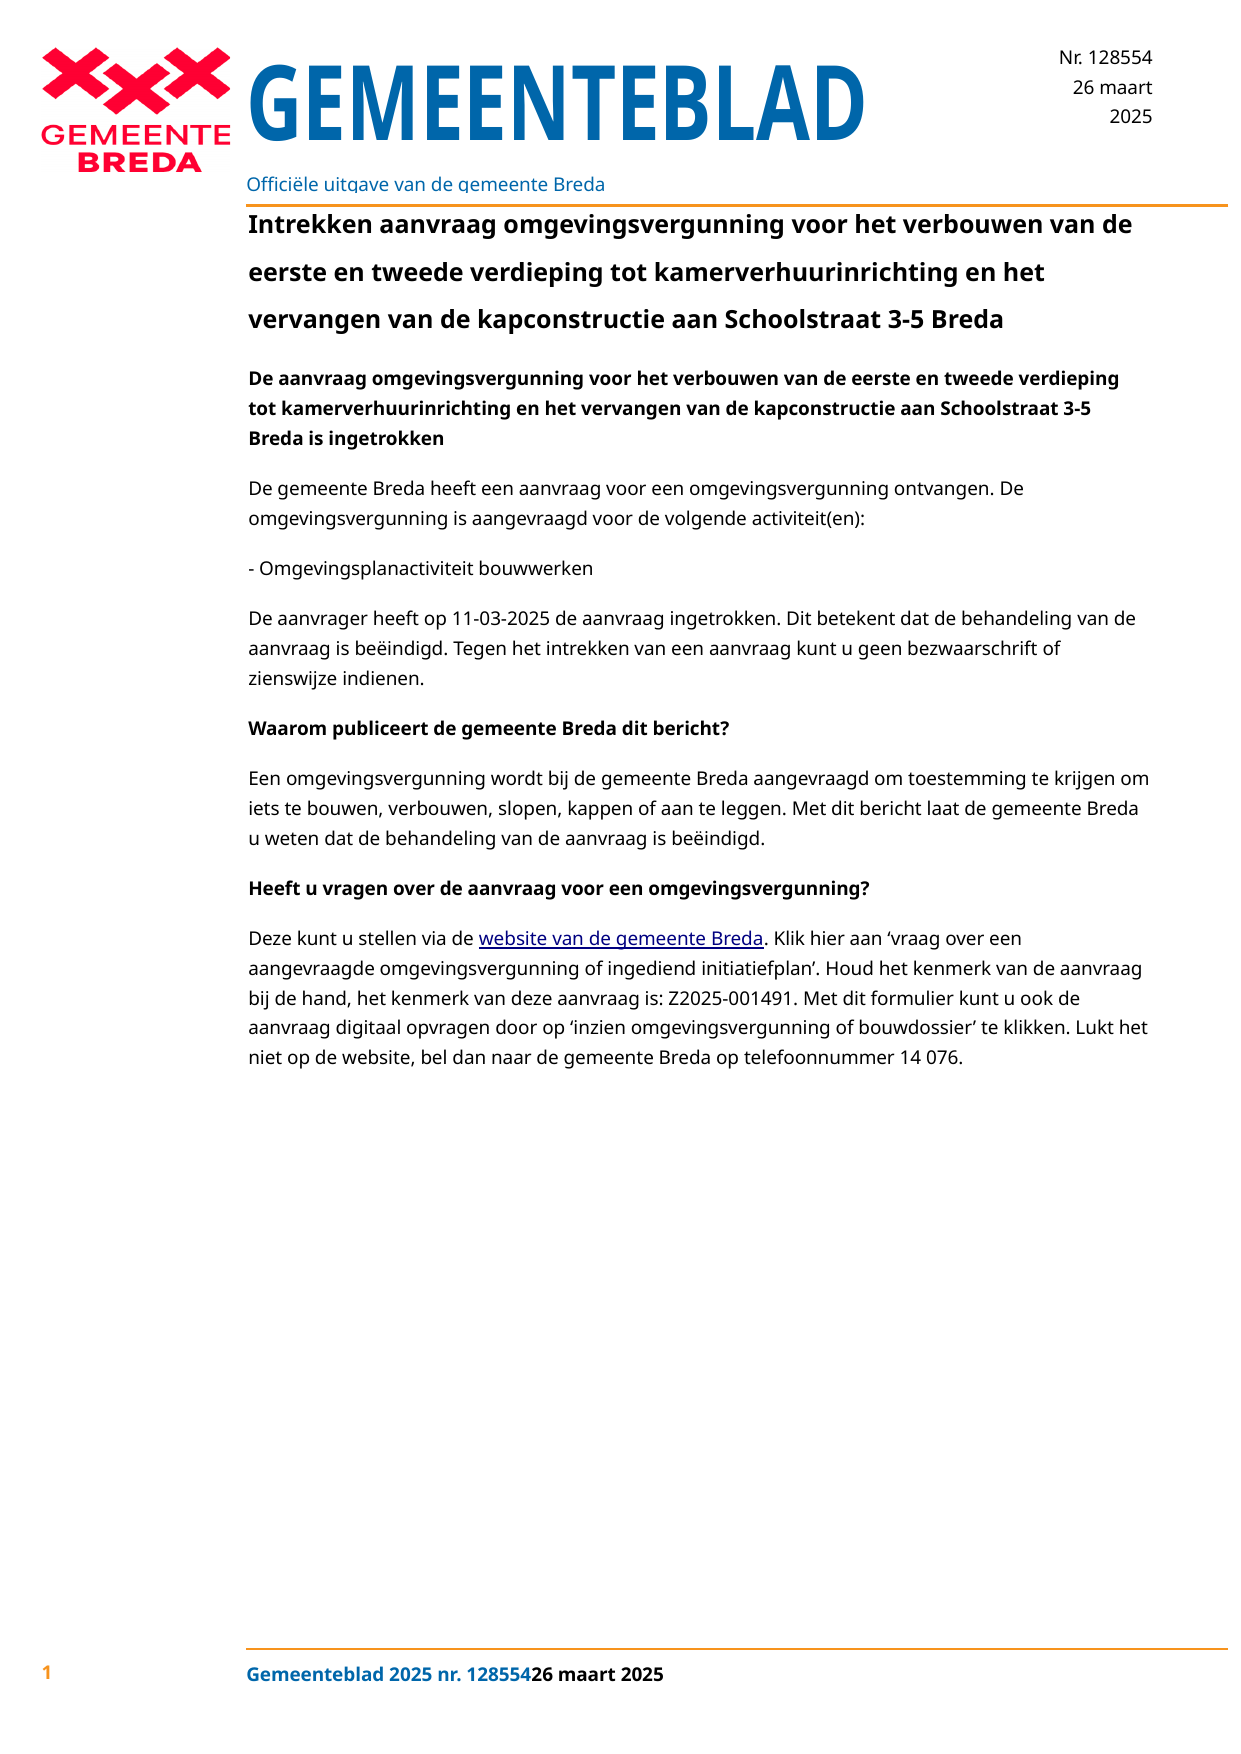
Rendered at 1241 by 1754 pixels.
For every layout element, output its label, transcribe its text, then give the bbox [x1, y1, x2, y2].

text De aanvraag omgevingsvergunning voor het verbouwen van de eerste en tweede verdieping tot kamerverhuurinrichting en het vervangen van de kapconstructie aan Schoolstraat 3-5 Breda is ingetrokken [248, 366, 1152, 450]
text Heeft u vragen over de aanvraag voor een omgevingsvergunning? [248, 875, 1152, 901]
text De aanvrager heeft op 11-03-2025 de aanvraag ingetrokken. Dit betekent dat de behandeling van de aanvraag is beëindigd. Tegen het intrekken van een aanvraag kunt u geen bezwaarschrift of zienswijze indienen. [248, 606, 1152, 690]
text Deze kunt u stellen via de website van de gemeente Breda. Klik hier aan ‘vraag over een aangevraagde omgevingsvergunning of ingediend initiatiefplan’. Houd het kenmerk van de aanvraag bij de hand, het kenmerk van deze aanvraag is: Z2025-001491. Met dit formulier kunt u ook de aanvraag digitaal opvragen door op ‘inzien omgevingsvergunning of bouwdossier’ te klikken. Lukt het niet op de website, bel dan naar de gemeente Breda op telefoonnummer 14 076. [248, 926, 1152, 1069]
text - Omgevingsplanactiviteit bouwwerken [248, 555, 1152, 581]
text De gemeente Breda heeft een aanvraag voor een omgevingsvergunning ontvangen. De omgevingsvergunning is aangevraagd voor de volgende activiteit(en): [248, 475, 1152, 530]
picture [41, 47, 231, 172]
text Intrekken aanvraag omgevingsvergunning voor het verbouwen van de eerste en tweede verdieping tot kamerverhuurinrichting en het vervangen van de kapconstructie aan Schoolstraat 3-5 Breda [248, 207, 1152, 336]
text Waarom publiceert de gemeente Breda dit bericht? [248, 715, 1152, 741]
text Een omgevingsvergunning wordt bij de gemeente Breda aangevraagd om toestemming te krijgen om iets te bouwen, verbouwen, slopen, kappen of aan te leggen. Met dit bericht laat de gemeente Breda u weten dat de behandeling van de aanvraag is beëindigd. [248, 766, 1152, 850]
